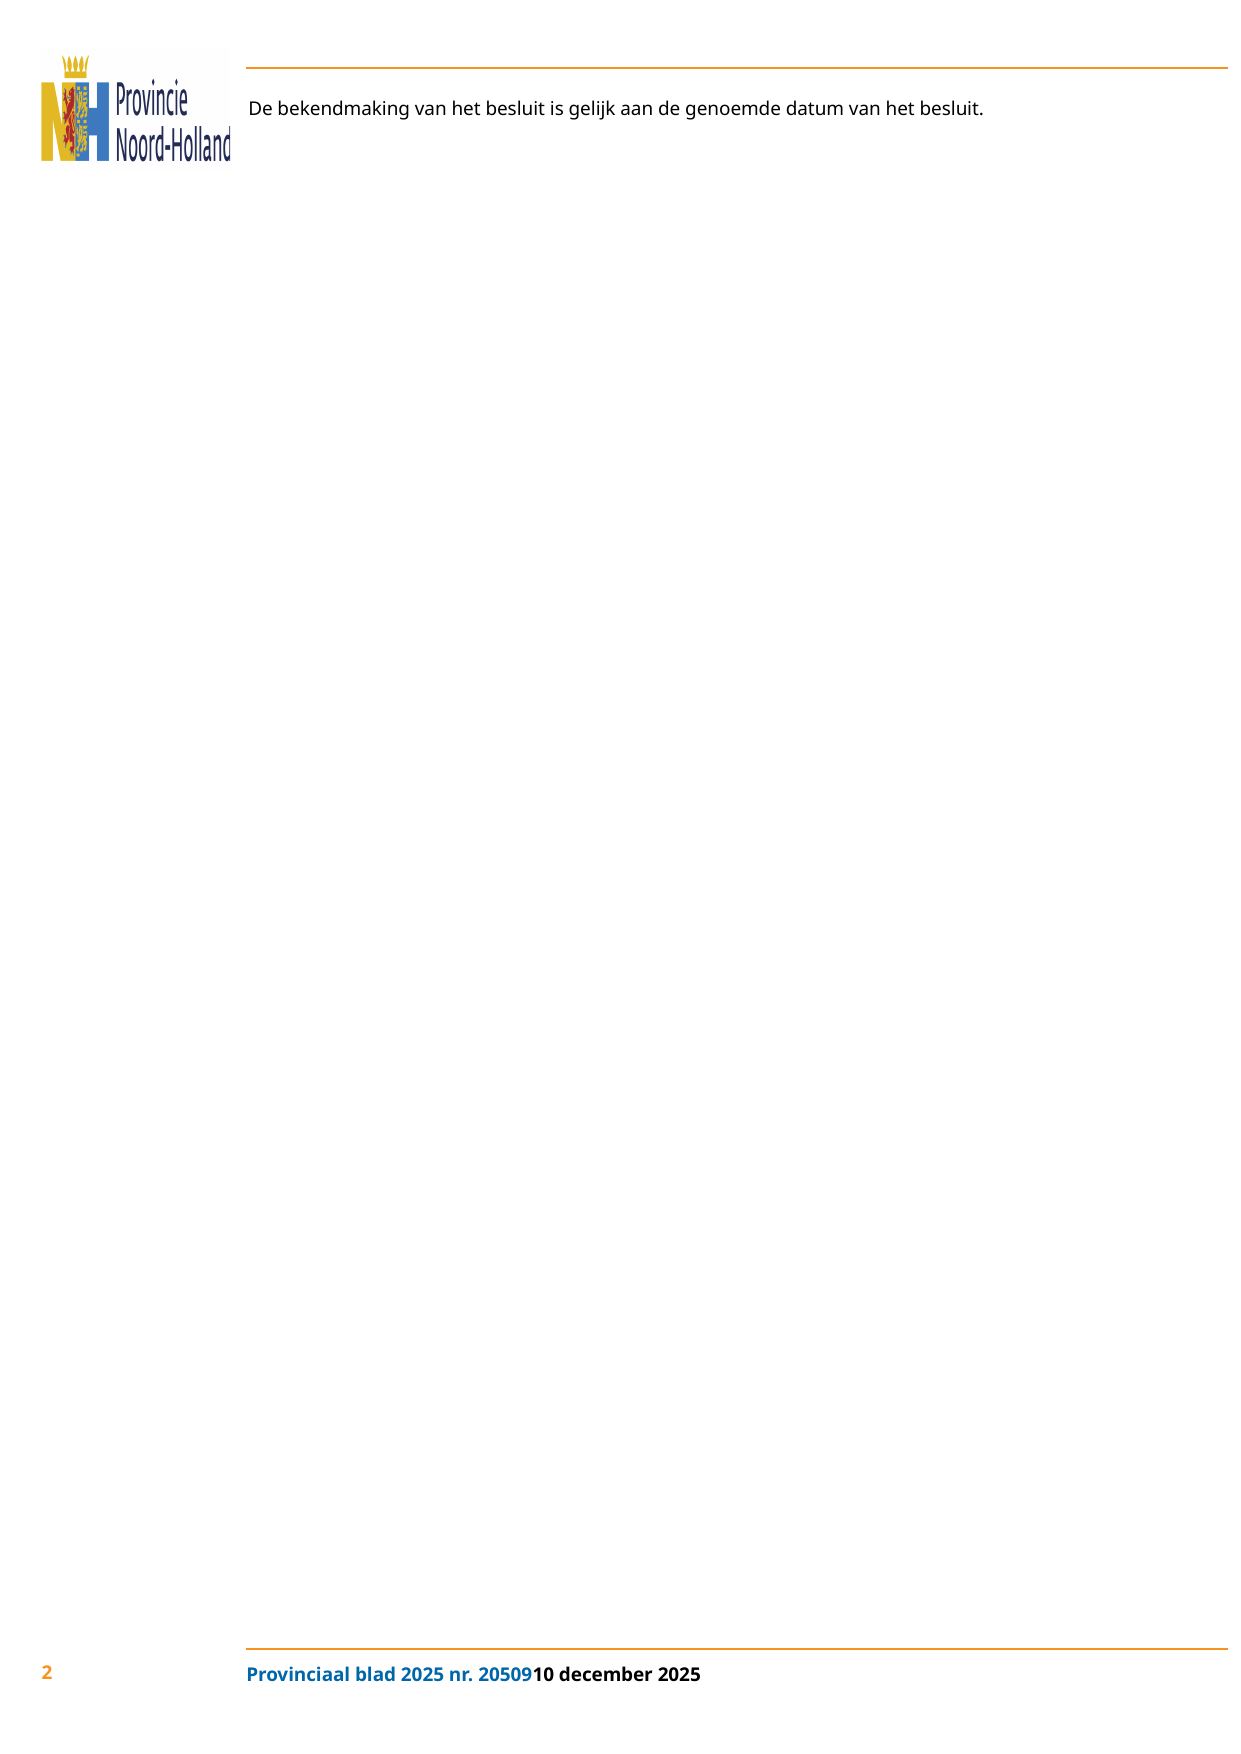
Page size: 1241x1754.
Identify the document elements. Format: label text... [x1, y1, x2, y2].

text De bekendmaking van het besluit is gelijk aan de genoemde datum van het besluit. [248, 95, 1152, 121]
picture [41, 47, 231, 172]
